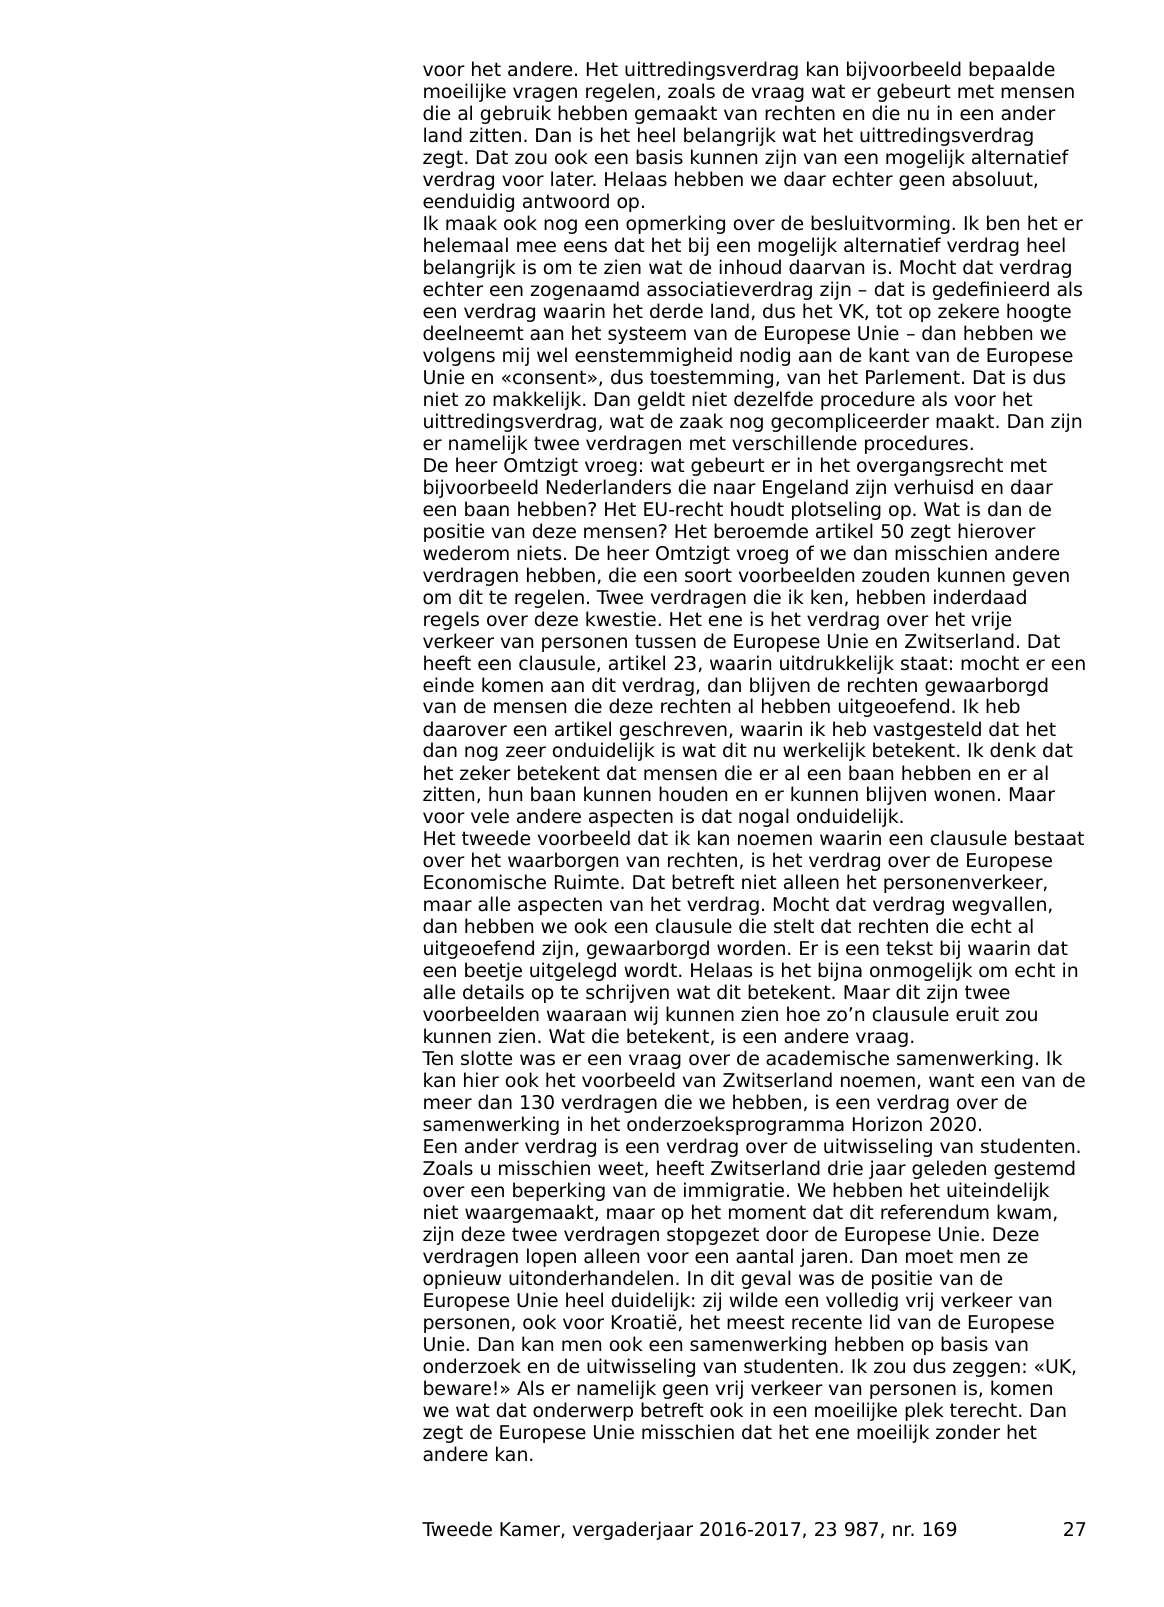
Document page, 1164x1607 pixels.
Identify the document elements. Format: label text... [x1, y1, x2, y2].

text Een ander verdrag is een verdrag over de uitwisseling van studenten. Zoals u misschien weet, heeft Zwitserland drie jaar geleden gestemd over een beperking van de immigratie. We hebben het uiteindelijk niet waargemaakt, maar op het moment dat dit referendum kwam, zijn deze twee verdragen stopgezet door de Europese Unie. Deze verdragen lopen alleen voor een aantal jaren. Dan moet men ze opnieuw uitonderhandelen. In dit geval was de positie van de Europese Unie heel duidelijk: zij wilde een volledig vrij verkeer van personen, ook voor Kroatië, het meest recente lid van de Europese Unie. Dan kan men ook een samenwerking hebben op basis van onderzoek en de uitwisseling van studenten. Ik zou dus zeggen: «UK, beware!» Als er namelijk geen vrij verkeer van personen is, komen we wat dat onderwerp betreft ook in een moeilijke plek terecht. Dan zegt de Europese Unie misschien dat het ene moeilijk zonder het andere kan. [422, 1136, 1087, 1466]
text De heer Omtzigt vroeg: wat gebeurt er in het overgangsrecht met bijvoorbeeld Nederlanders die naar Engeland zijn verhuisd en daar een baan hebben? Het EU-recht houdt plotseling op. Wat is dan de positie van deze mensen? Het beroemde artikel 50 zegt hierover wederom niets. De heer Omtzigt vroeg of we dan misschien andere verdragen hebben, die een soort voorbeelden zouden kunnen geven om dit te regelen. Twee verdragen die ik ken, hebben inderdaad regels over deze kwestie. Het ene is het verdrag over het vrije verkeer van personen tussen de Europese Unie en Zwitserland. Dat heeft een clausule, artikel 23, waarin uitdrukkelijk staat: mocht er een einde komen aan dit verdrag, dan blijven de rechten gewaarborgd van de mensen die deze rechten al hebben uitgeoefend. Ik heb daarover een artikel geschreven, waarin ik heb vastgesteld dat het dan nog zeer onduidelijk is wat dit nu werkelijk betekent. Ik denk dat het zeker betekent dat mensen die er al een baan hebben en er al zitten, hun baan kunnen houden en er kunnen blijven wonen. Maar voor vele andere aspecten is dat nogal onduidelijk. [422, 455, 1087, 828]
text voor het andere. Het uittredingsverdrag kan bijvoorbeeld bepaalde moeilijke vragen regelen, zoals de vraag wat er gebeurt met mensen die al gebruik hebben gemaakt van rechten en die nu in een ander land zitten. Dan is het heel belangrijk wat het uittredingsverdrag zegt. Dat zou ook een basis kunnen zijn van een mogelijk alternatief verdrag voor later. Helaas hebben we daar echter geen absoluut, eenduidig antwoord op. [422, 59, 1087, 213]
text Ik maak ook nog een opmerking over de besluitvorming. Ik ben het er helemaal mee eens dat het bij een mogelijk alternatief verdrag heel belangrijk is om te zien wat de inhoud daarvan is. Mocht dat verdrag echter een zogenaamd associatieverdrag zijn – dat is gedefinieerd als een verdrag waarin het derde land, dus het VK, tot op zekere hoogte deelneemt aan het systeem van de Europese Unie – dan hebben we volgens mij wel eenstemmigheid nodig aan de kant van de Europese Unie en «consent», dus toestemming, van het Parlement. Dat is dus niet zo makkelijk. Dan geldt niet dezelfde procedure als voor het uittredingsverdrag, wat de zaak nog gecompliceerder maakt. Dan zijn er namelijk twee verdragen met verschillende procedures. [422, 213, 1087, 455]
text Het tweede voorbeeld dat ik kan noemen waarin een clausule bestaat over het waarborgen van rechten, is het verdrag over de Europese Economische Ruimte. Dat betreft niet alleen het personenverkeer, maar alle aspecten van het verdrag. Mocht dat verdrag wegvallen, dan hebben we ook een clausule die stelt dat rechten die echt al uitgeoefend zijn, gewaarborgd worden. Er is een tekst bij waarin dat een beetje uitgelegd wordt. Helaas is het bijna onmogelijk om echt in alle details op te schrijven wat dit betekent. Maar dit zijn twee voorbeelden waaraan wij kunnen zien hoe zo’n clausule eruit zou kunnen zien. Wat die betekent, is een andere vraag. [422, 828, 1087, 1048]
text Ten slotte was er een vraag over de academische samenwerking. Ik kan hier ook het voorbeeld van Zwitserland noemen, want een van de meer dan 130 verdragen die we hebben, is een verdrag over de samenwerking in het onderzoeksprogramma Horizon 2020. [422, 1048, 1087, 1136]
